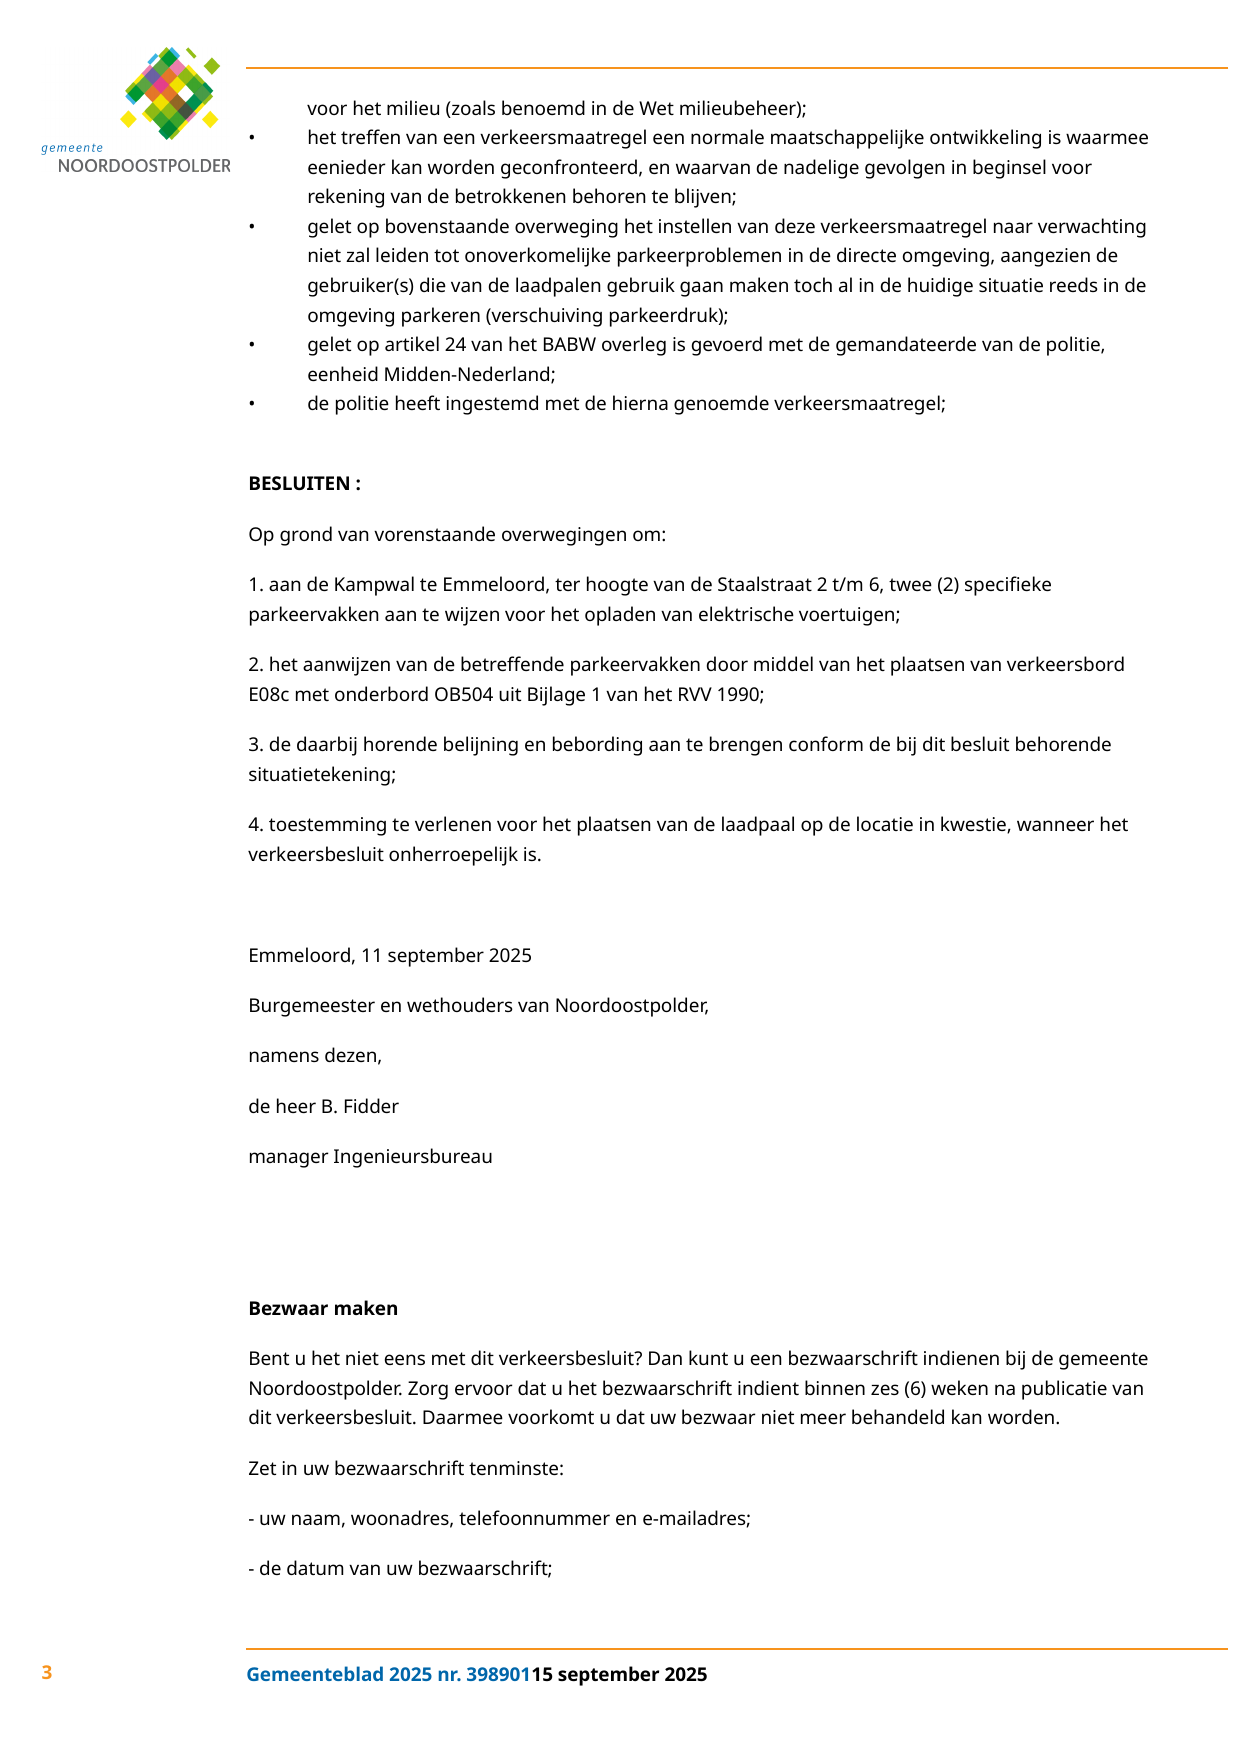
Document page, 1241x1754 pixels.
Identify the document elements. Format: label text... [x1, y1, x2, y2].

text BESLUITEN : [248, 471, 1152, 496]
text 4. toestemming te verlenen voor het plaatsen van de laadpaal op de locatie in kwestie, wanneer het verkeersbesluit onherroepelijk is. [248, 811, 1152, 867]
text Emmeloord, 11 september 2025 [248, 942, 1152, 968]
text Burgemeester en wethouders van Noordoostpolder, [248, 992, 1152, 1018]
text de heer B. Fidder [248, 1093, 1152, 1119]
text Op grond van vorenstaande overwegingen om: [248, 521, 1152, 547]
text - uw naam, woonadres, telefoonnummer en e-mailadres; [248, 1505, 1152, 1531]
text manager Ingenieursbureau [248, 1143, 1152, 1169]
text Bezwaar maken [248, 1295, 1152, 1321]
text - de datum van uw bezwaarschrift; [248, 1556, 1152, 1581]
text 2. het aanwijzen van de betreffende parkeervakken door middel van het plaatsen van verkeersbord E08c met onderbord OB504 uit Bijlage 1 van het RVV 1990; [248, 651, 1152, 707]
list voor het milieu (zoals benoemd in de Wet milieubeheer); [248, 95, 1152, 121]
picture [41, 47, 231, 172]
text Zet in uw bezwaarschrift tenminste: [248, 1455, 1152, 1481]
text namens dezen, [248, 1043, 1152, 1068]
list gelet op artikel 24 van het BABW overleg is gevoerd met de gemandateerde van de politie, eenheid Midden-Nederland; [248, 331, 1152, 387]
text 3. de daarbij horende belijning en bebording aan te brengen conform de bij dit besluit behorende situatietekening; [248, 731, 1152, 787]
list gelet op bovenstaande overweging het instellen van deze verkeersmaatregel naar verwachting niet zal leiden tot onoverkomelijke parkeerproblemen in de directe omgeving, aangezien de gebruiker(s) die van de laadpalen gebruik gaan maken toch al in de huidige situatie reeds in de omgeving parkeren (verschuiving parkeerdruk); [248, 213, 1152, 328]
list het treffen van een verkeersmaatregel een normale maatschappelijke ontwikkeling is waarmee eenieder kan worden geconfronteerd, en waarvan de nadelige gevolgen in beginsel voor rekening van de betrokkenen behoren te blijven; [248, 124, 1152, 209]
list de politie heeft ingestemd met de hierna genoemde verkeersmaatregel; [248, 391, 1152, 416]
text Bent u het niet eens met dit verkeersbesluit? Dan kunt u een bezwaarschrift indienen bij de gemeente Noordoostpolder. Zorg ervoor dat u het bezwaarschrift indient binnen zes (6) weken na publicatie van dit verkeersbesluit. Daarmee voorkomt u dat uw bezwaar niet meer behandeld kan worden. [248, 1345, 1152, 1430]
text 1. aan de Kampwal te Emmeloord, ter hoogte van de Staalstraat 2 t/m 6, twee (2) specifieke parkeervakken aan te wijzen voor het opladen van elektrische voertuigen; [248, 571, 1152, 627]
